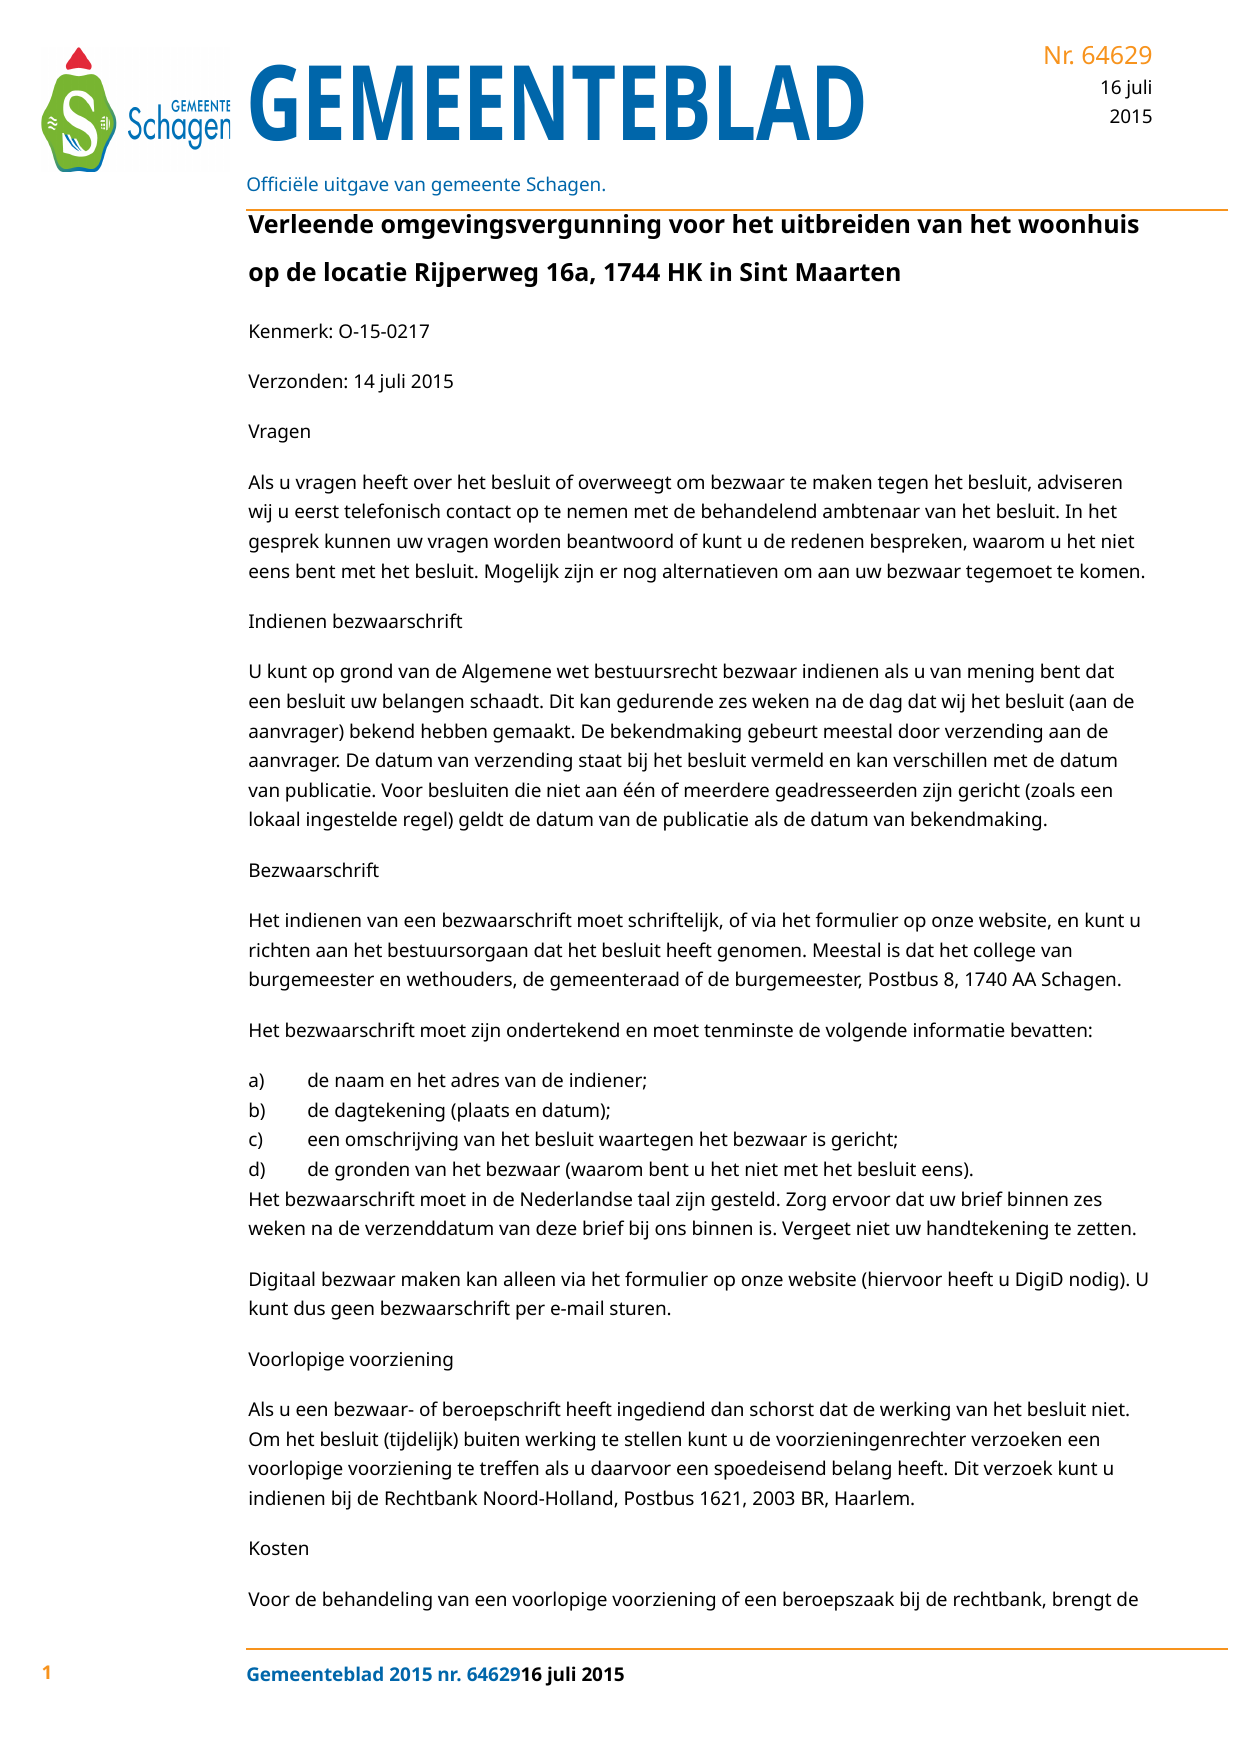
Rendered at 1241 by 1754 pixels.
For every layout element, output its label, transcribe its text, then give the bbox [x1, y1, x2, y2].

list de gronden van het bezwaar (waarom bent u het niet met het besluit eens). [248, 1156, 1152, 1182]
text Als u vragen heeft over het besluit of overweegt om bezwaar te maken tegen het besluit, adviseren wij u eerst telefonisch contact op te nemen met de behandelend ambtenaar van het besluit. In het gesprek kunnen uw vragen worden beantwoord of kunt u de redenen bespreken, waarom u het niet eens bent met het besluit. Mogelijk zijn er nog alternatieven om aan uw bezwaar tegemoet te komen. [248, 469, 1152, 584]
text Het bezwaarschrift moet in de Nederlandse taal zijn gesteld. Zorg ervoor dat uw brief binnen zes weken na de verzenddatum van deze brief bij ons binnen is. Vergeet niet uw handtekening te zetten. [248, 1186, 1152, 1241]
text Het bezwaarschrift moet zijn ondertekend en moet tenminste de volgende informatie bevatten: [248, 1017, 1152, 1043]
picture [41, 47, 231, 172]
list de dagtekening (plaats en datum); [248, 1097, 1152, 1123]
text Verzonden: 14 juli 2015 [248, 368, 1152, 394]
text Kosten [248, 1535, 1152, 1561]
text U kunt op grond van de Algemene wet bestuursrecht bezwaar indienen als u van mening bent dat een besluit uw belangen schaadt. Dit kan gedurende zes weken na de dag dat wij het besluit (aan de aanvrager) bekend hebben gemaakt. De bekendmaking gebeurt meestal door verzending aan de aanvrager. De datum van verzending staat bij het besluit vermeld en kan verschillen met de datum van publicatie. Voor besluiten die niet aan één of meerdere geadresseerden zijn gericht (zoals een lokaal ingestelde regel) geldt de datum van de publicatie als de datum van bekendmaking. [248, 659, 1152, 832]
text Voorlopige voorziening [248, 1346, 1152, 1372]
text Verleende omgevingsvergunning voor het uitbreiden van het woonhuis op de locatie Rijperweg 16a, 1744 HK in Sint Maarten [248, 211, 1152, 288]
text Vragen [248, 419, 1152, 444]
list de naam en het adres van de indiener; [248, 1067, 1152, 1093]
text Digitaal bezwaar maken kan alleen via het formulier op onze website (hiervoor heeft u DigiD nodig). U kunt dus geen bezwaarschrift per e-mail sturen. [248, 1266, 1152, 1321]
text Kenmerk: O-15-0217 [248, 318, 1152, 344]
list een omschrijving van het besluit waartegen het bezwaar is gericht; [248, 1127, 1152, 1152]
text Bezwaarschrift [248, 857, 1152, 883]
text Voor de behandeling van een voorlopige voorziening of een beroepszaak bij de rechtbank, brengt de [248, 1586, 1152, 1612]
text Indienen bezwaarschrift [248, 608, 1152, 634]
text Het indienen van een bezwaarschrift moet schriftelijk, of via het formulier op onze website, en kunt u richten aan het bestuursorgaan dat het besluit heeft genomen. Meestal is dat het college van burgemeester en wethouders, de gemeenteraad of de burgemeester, Postbus 8, 1740 AA Schagen. [248, 907, 1152, 992]
text Als u een bezwaar- of beroepschrift heeft ingediend dan schorst dat de werking van het besluit niet. Om het besluit (tijdelijk) buiten werking te stellen kunt u de voorzieningenrechter verzoeken een voorlopige voorziening te treffen als u daarvoor een spoedeisend belang heeft. Dit verzoek kunt u indienen bij de Rechtbank Noord-Holland, Postbus 1621, 2003 BR, Haarlem. [248, 1396, 1152, 1511]
